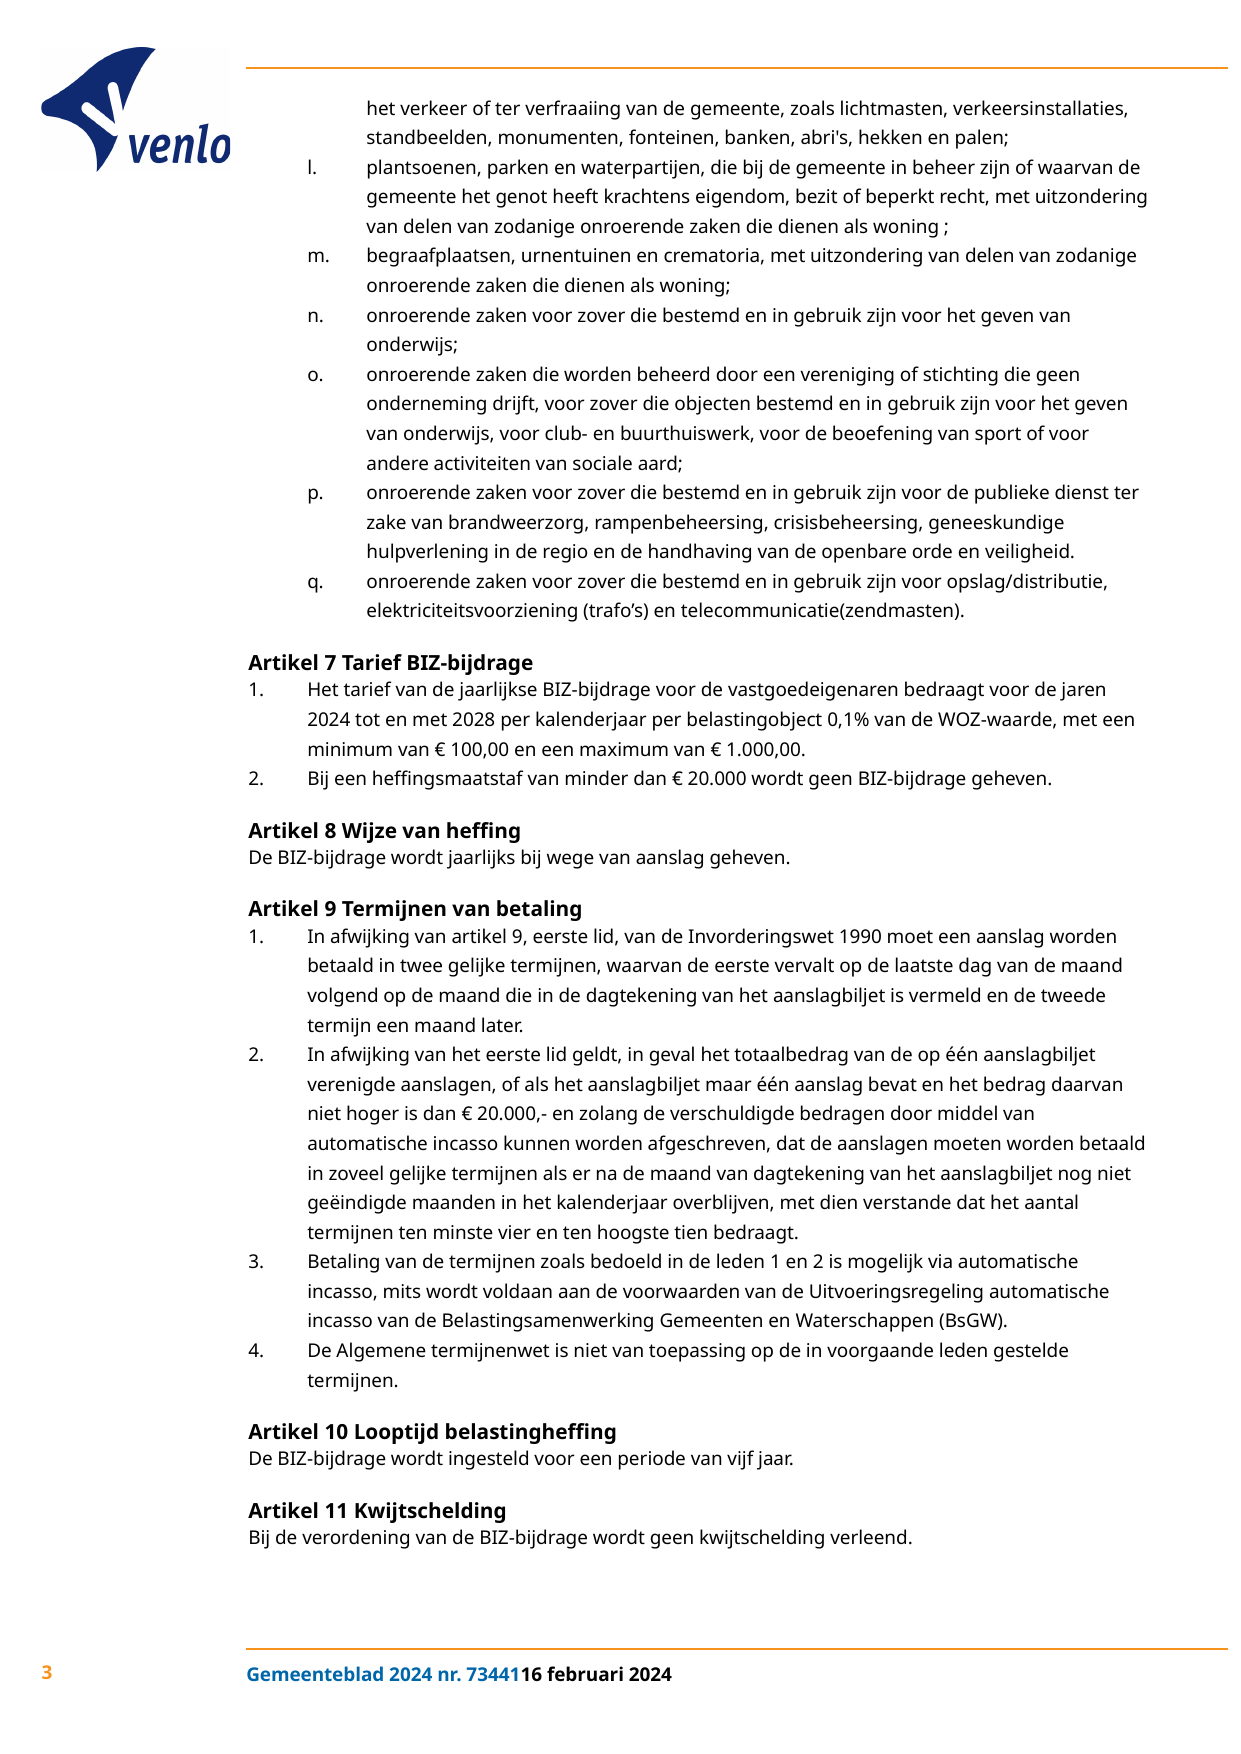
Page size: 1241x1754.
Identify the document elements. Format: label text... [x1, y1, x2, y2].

text Artikel 7 Tarief BIZ-bijdrage [248, 648, 1152, 677]
text Bij de verordening van de BIZ-bijdrage wordt geen kwijtschelding verleend. [248, 1524, 1152, 1550]
picture [41, 47, 231, 172]
list plantsoenen, parken en waterpartijen, die bij de gemeente in beheer zijn of waarvan de gemeente het genot heeft krachtens eigendom, bezit of beperkt recht, met uitzondering van delen van zodanige onroerende zaken die dienen als woning ; [307, 154, 1152, 239]
list Bij een heffingsmaatstaf van minder dan € 20.000 wordt geen BIZ-bijdrage geheven. [248, 765, 1152, 791]
list onroerende zaken voor zover die bestemd en in gebruik zijn voor opslag/distributie, elektriciteitsvoorziening (trafo’s) en telecommunicatie(zendmasten). [307, 568, 1152, 623]
text Artikel 8 Wijze van heffing [248, 816, 1152, 844]
text Artikel 9 Termijnen van betaling [248, 894, 1152, 923]
list Betaling van de termijnen zoals bedoeld in de leden 1 en 2 is mogelijk via automatische incasso, mits wordt voldaan aan de voorwaarden van de Uitvoeringsregeling automatische incasso van de Belastingsamenwerking Gemeenten en Waterschappen (BsGW). [248, 1248, 1152, 1333]
list In afwijking van het eerste lid geldt, in geval het totaalbedrag van de op één aanslagbiljet verenigde aanslagen, of als het aanslagbiljet maar één aanslag bevat en het bedrag daarvan niet hoger is dan € 20.000,- en zolang de verschuldigde bedragen door middel van automatische incasso kunnen worden afgeschreven, dat de aanslagen moeten worden betaald in zoveel gelijke termijnen als er na de maand van dagtekening van het aanslagbiljet nog niet geëindigde maanden in het kalenderjaar overblijven, met dien verstande dat het aantal termijnen ten minste vier en ten hoogste tien bedraagt. [248, 1041, 1152, 1244]
list In afwijking van artikel 9, eerste lid, van de Invorderingswet 1990 moet een aanslag worden betaald in twee gelijke termijnen, waarvan de eerste vervalt op de laatste dag van de maand volgend op de maand die in de dagtekening van het aanslagbiljet is vermeld en de tweede termijn een maand later. [248, 923, 1152, 1037]
list onroerende zaken die worden beheerd door een vereniging of stichting die geen onderneming drijft, voor zover die objecten bestemd en in gebruik zijn voor het geven van onderwijs, voor club- en buurthuiswerk, voor de beoefening van sport of voor andere activiteiten van sociale aard; [307, 361, 1152, 476]
list onroerende zaken voor zover die bestemd en in gebruik zijn voor de publieke dienst ter zake van brandweerzorg, rampenbeheersing, crisisbeheersing, geneeskundige hulpverlening in de regio en de handhaving van de openbare orde en veiligheid. [307, 479, 1152, 564]
text Artikel 11 Kwijtschelding [248, 1496, 1152, 1524]
list Het tarief van de jaarlijkse BIZ-bijdrage voor de vastgoedeigenaren bedraagt voor de jaren 2024 tot en met 2028 per kalenderjaar per belastingobject 0,1% van de WOZ-waarde, met een minimum van € 100,00 en een maximum van € 1.000,00. [248, 677, 1152, 761]
list het verkeer of ter verfraaiing van de gemeente, zoals lichtmasten, verkeersinstallaties, standbeelden, monumenten, fonteinen, banken, abri's, hekken en palen; [307, 95, 1152, 150]
text De BIZ-bijdrage wordt jaarlijks bij wege van aanslag geheven. [248, 844, 1152, 870]
list onroerende zaken voor zover die bestemd en in gebruik zijn voor het geven van onderwijs; [307, 302, 1152, 357]
list De Algemene termijnenwet is niet van toepassing op de in voorgaande leden gestelde termijnen. [248, 1337, 1152, 1392]
text Artikel 10 Looptijd belastingheffing [248, 1417, 1152, 1446]
text De BIZ-bijdrage wordt ingesteld voor een periode van vijf jaar. [248, 1446, 1152, 1471]
list begraafplaatsen, urnentuinen en crematoria, met uitzondering van delen van zodanige onroerende zaken die dienen als woning; [307, 243, 1152, 298]
